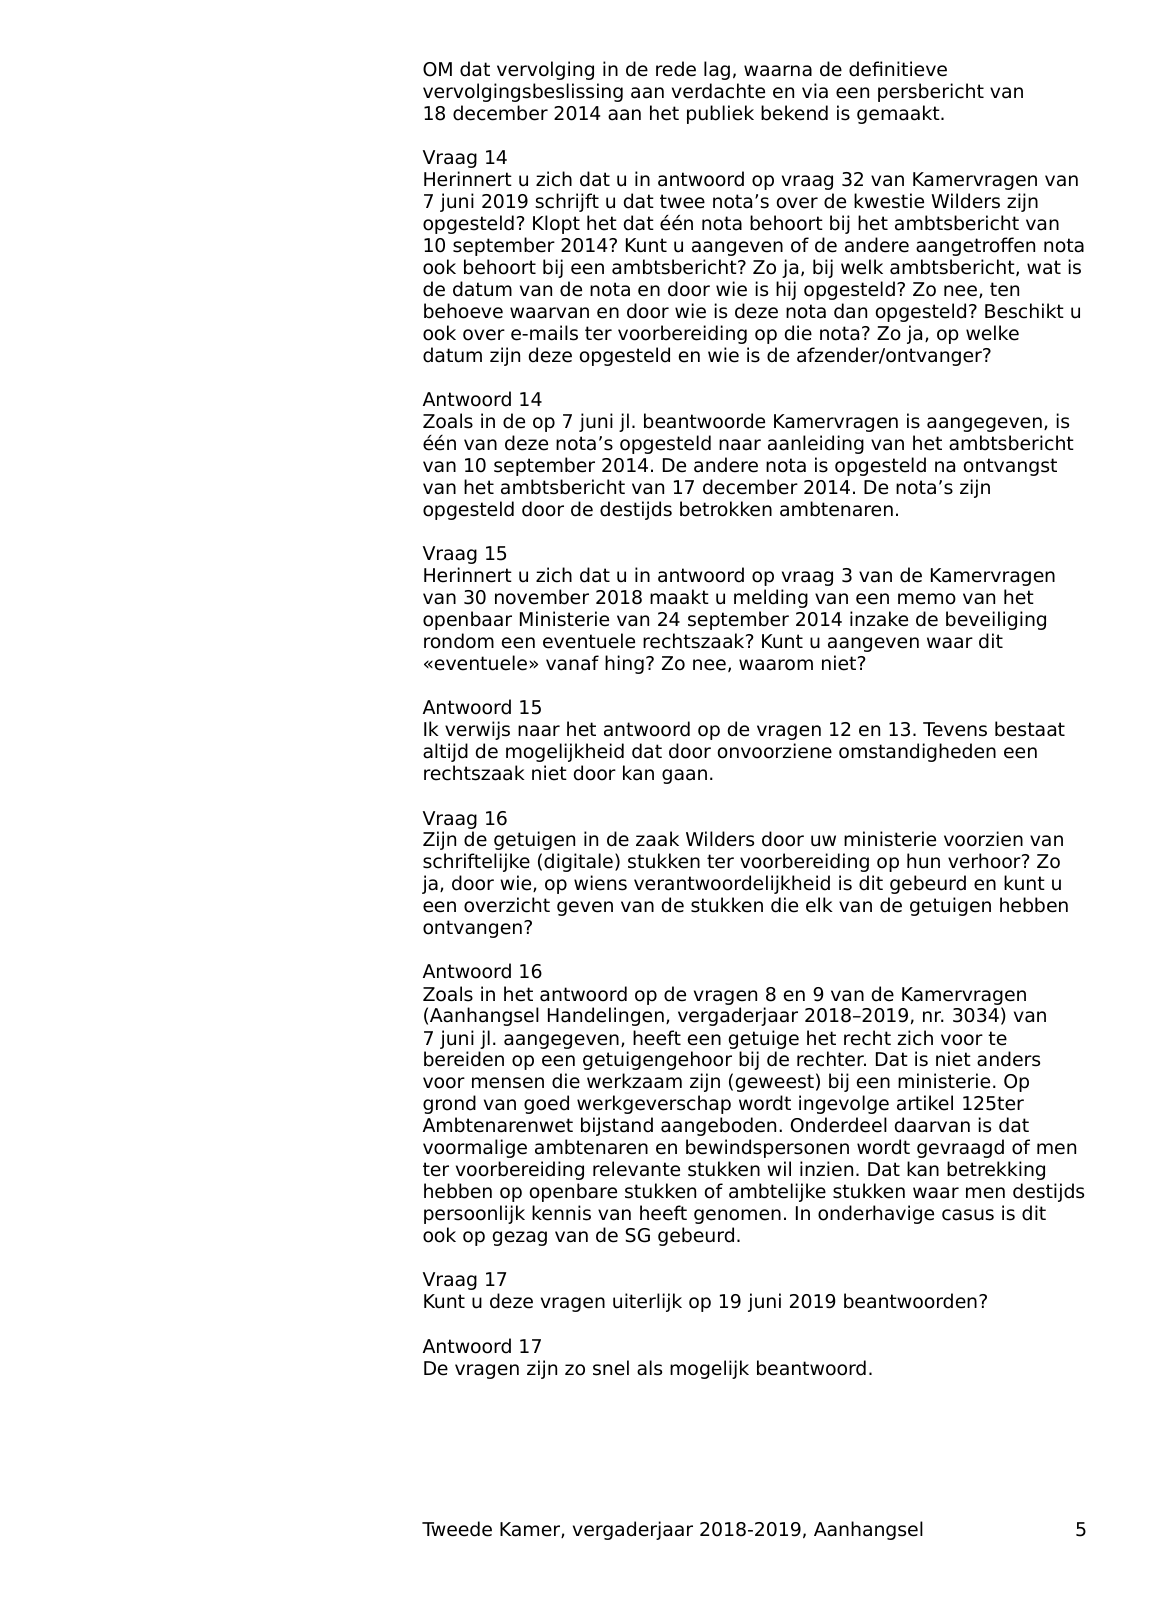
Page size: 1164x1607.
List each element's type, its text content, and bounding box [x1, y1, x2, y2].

text Vraag 17 [422, 1269, 1087, 1291]
text Herinnert u zich dat u in antwoord op vraag 3 van de Kamervragen van 30 november 2018 maakt u melding van een memo van het openbaar Ministerie van 24 september 2014 inzake de beveiliging rondom een eventuele rechtszaak? Kunt u aangeven waar dit «eventuele» vanaf hing? Zo nee, waarom niet? [422, 565, 1087, 675]
text Vraag 14 [422, 147, 1087, 169]
text Herinnert u zich dat u in antwoord op vraag 32 van Kamervragen van 7 juni 2019 schrijft u dat twee nota’s over de kwestie Wilders zijn opgesteld? Klopt het dat één nota behoort bij het ambtsbericht van 10 september 2014? Kunt u aangeven of de andere aangetroffen nota ook behoort bij een ambtsbericht? Zo ja, bij welk ambtsbericht, wat is de datum van de nota en door wie is hij opgesteld? Zo nee, ten behoeve waarvan en door wie is deze nota dan opgesteld? Beschikt u ook over e-mails ter voorbereiding op die nota? Zo ja, op welke datum zijn deze opgesteld en wie is de afzender/ontvanger? [422, 169, 1087, 367]
text Vraag 15 [422, 543, 1087, 565]
text Antwoord 14 [422, 389, 1087, 411]
text Antwoord 15 [422, 697, 1087, 719]
text Antwoord 16 [422, 961, 1087, 983]
text De vragen zijn zo snel als mogelijk beantwoord. [422, 1357, 1087, 1379]
text Vraag 16 [422, 807, 1087, 829]
text Ik verwijs naar het antwoord op de vragen 12 en 13. Tevens bestaat altijd de mogelijkheid dat door onvoorziene omstandigheden een rechtszaak niet door kan gaan. [422, 719, 1087, 785]
text Kunt u deze vragen uiterlijk op 19 juni 2019 beantwoorden? [422, 1291, 1087, 1313]
text Zoals in het antwoord op de vragen 8 en 9 van de Kamervragen (Aanhangsel Handelingen, vergaderjaar 2018–2019, nr. 3034) van 7 juni jl. aangegeven, heeft een getuige het recht zich voor te bereiden op een getuigengehoor bij de rechter. Dat is niet anders voor mensen die werkzaam zijn (geweest) bij een ministerie. Op grond van goed werkgeverschap wordt ingevolge artikel 125ter Ambtenarenwet bijstand aangeboden. Onderdeel daarvan is dat voormalige ambtenaren en bewindspersonen wordt gevraagd of men ter voorbereiding relevante stukken wil inzien. Dat kan betrekking hebben op openbare stukken of ambtelijke stukken waar men destijds persoonlijk kennis van heeft genomen. In onderhavige casus is dit ook op gezag van de SG gebeurd. [422, 983, 1087, 1247]
text OM dat vervolging in de rede lag, waarna de definitieve vervolgingsbeslissing aan verdachte en via een persbericht van 18 december 2014 aan het publiek bekend is gemaakt. [422, 59, 1087, 125]
text Zijn de getuigen in de zaak Wilders door uw ministerie voorzien van schriftelijke (digitale) stukken ter voorbereiding op hun verhoor? Zo ja, door wie, op wiens verantwoordelijkheid is dit gebeurd en kunt u een overzicht geven van de stukken die elk van de getuigen hebben ontvangen? [422, 829, 1087, 939]
text Zoals in de op 7 juni jl. beantwoorde Kamervragen is aangegeven, is één van deze nota’s opgesteld naar aanleiding van het ambtsbericht van 10 september 2014. De andere nota is opgesteld na ontvangst van het ambtsbericht van 17 december 2014. De nota’s zijn opgesteld door de destijds betrokken ambtenaren. [422, 411, 1087, 521]
text Antwoord 17 [422, 1336, 1087, 1357]
